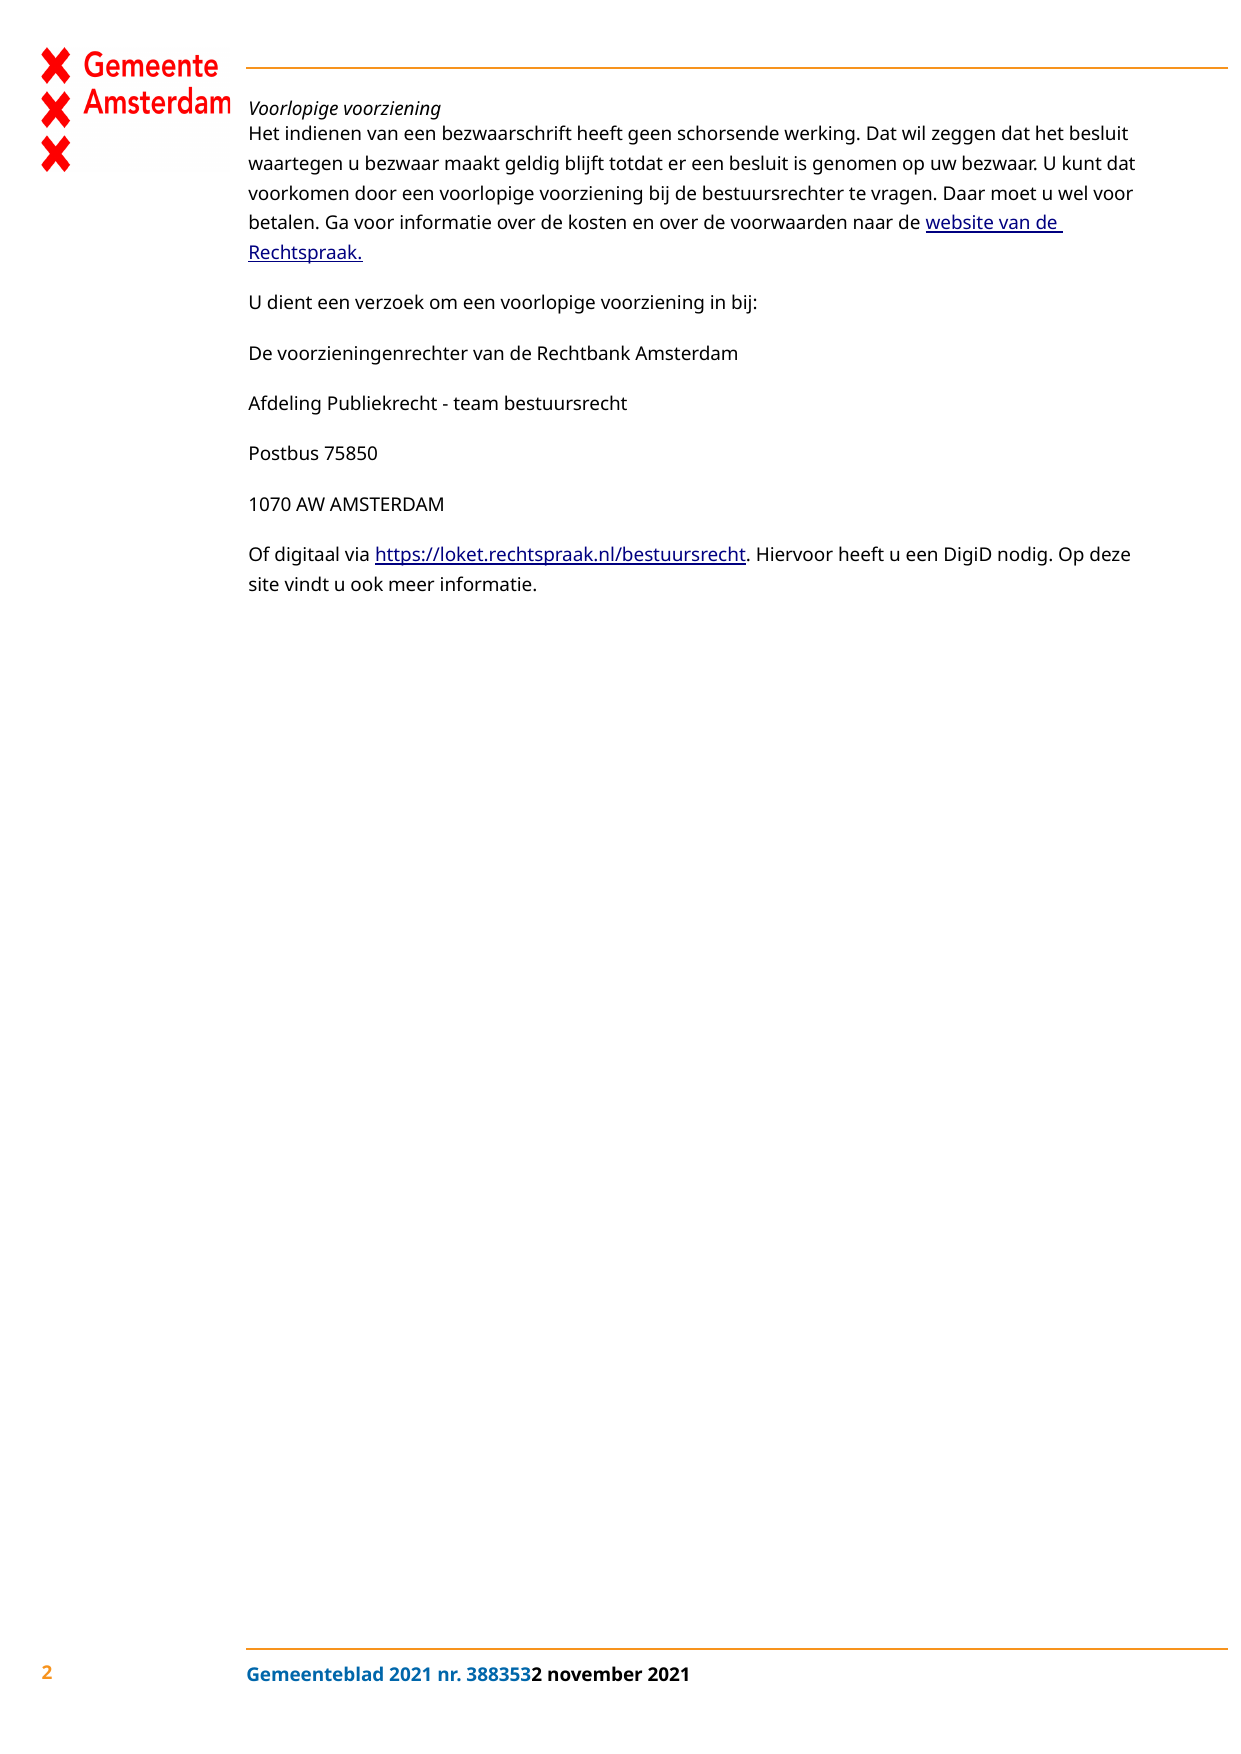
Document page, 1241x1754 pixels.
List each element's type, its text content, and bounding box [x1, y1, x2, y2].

text U dient een verzoek om een voorlopige voorziening in bij: [248, 289, 1152, 315]
text Afdeling Publiekrecht - team bestuursrecht [248, 390, 1152, 416]
text De voorzieningenrechter van de Rechtbank Amsterdam [248, 340, 1152, 365]
text 1070 AW AMSTERDAM [248, 491, 1152, 517]
text Postbus 75850 [248, 441, 1152, 466]
picture [41, 47, 231, 172]
text Of digitaal via https://loket.rechtspraak.nl/bestuursrecht. Hiervoor heeft u een DigiD nodig. Op deze site vindt u ook meer informatie. [248, 541, 1152, 597]
text Voorlopige voorziening [248, 95, 1152, 121]
text Het indienen van een bezwaarschrift heeft geen schorsende werking. Dat wil zeggen dat het besluit waartegen u bezwaar maakt geldig blijft totdat er een besluit is genomen op uw bezwaar. U kunt dat voorkomen door een voorlopige voorziening bij de bestuursrechter te vragen. Daar moet u wel voor betalen. Ga voor informatie over de kosten en over de voorwaarden naar de website van de Rechtspraak. [248, 121, 1152, 264]
